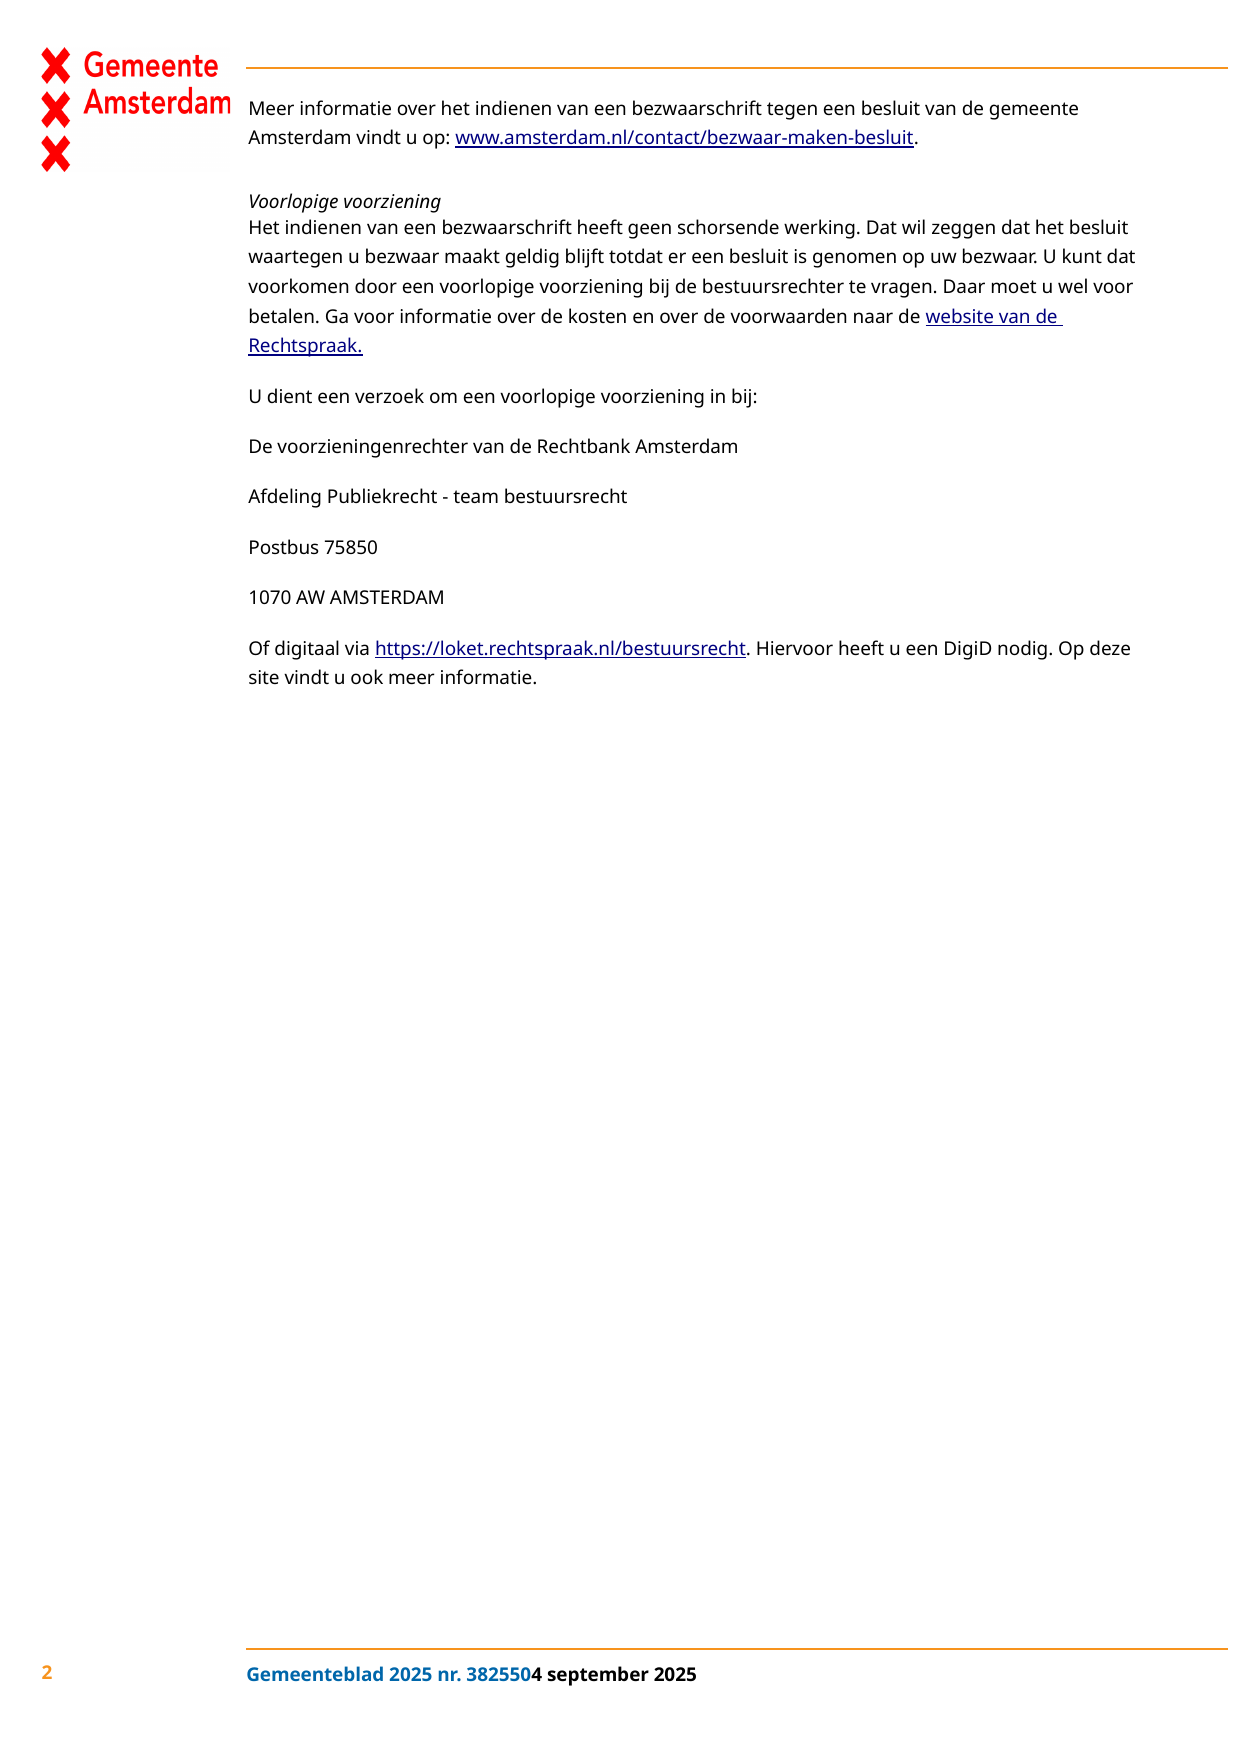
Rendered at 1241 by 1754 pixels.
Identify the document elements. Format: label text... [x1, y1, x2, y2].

text 1070 AW AMSTERDAM [248, 584, 1152, 610]
picture [41, 47, 231, 172]
text Afdeling Publiekrecht - team bestuursrecht [248, 484, 1152, 509]
text De voorzieningenrechter van de Rechtbank Amsterdam [248, 433, 1152, 459]
text Het indienen van een bezwaarschrift heeft geen schorsende werking. Dat wil zeggen dat het besluit waartegen u bezwaar maakt geldig blijft totdat er een besluit is genomen op uw bezwaar. U kunt dat voorkomen door een voorlopige voorziening bij de bestuursrechter te vragen. Daar moet u wel voor betalen. Ga voor informatie over de kosten en over de voorwaarden naar de website van de Rechtspraak. [248, 214, 1152, 358]
text Meer informatie over het indienen van een bezwaarschrift tegen een besluit van de gemeente Amsterdam vindt u op: www.amsterdam.nl/contact/bezwaar-maken-besluit. [248, 95, 1152, 150]
text Of digitaal via https://loket.rechtspraak.nl/bestuursrecht. Hiervoor heeft u een DigiD nodig. Op deze site vindt u ook meer informatie. [248, 635, 1152, 690]
text Voorlopige voorziening [248, 188, 1152, 214]
text U dient een verzoek om een voorlopige voorziening in bij: [248, 383, 1152, 408]
text Postbus 75850 [248, 534, 1152, 560]
